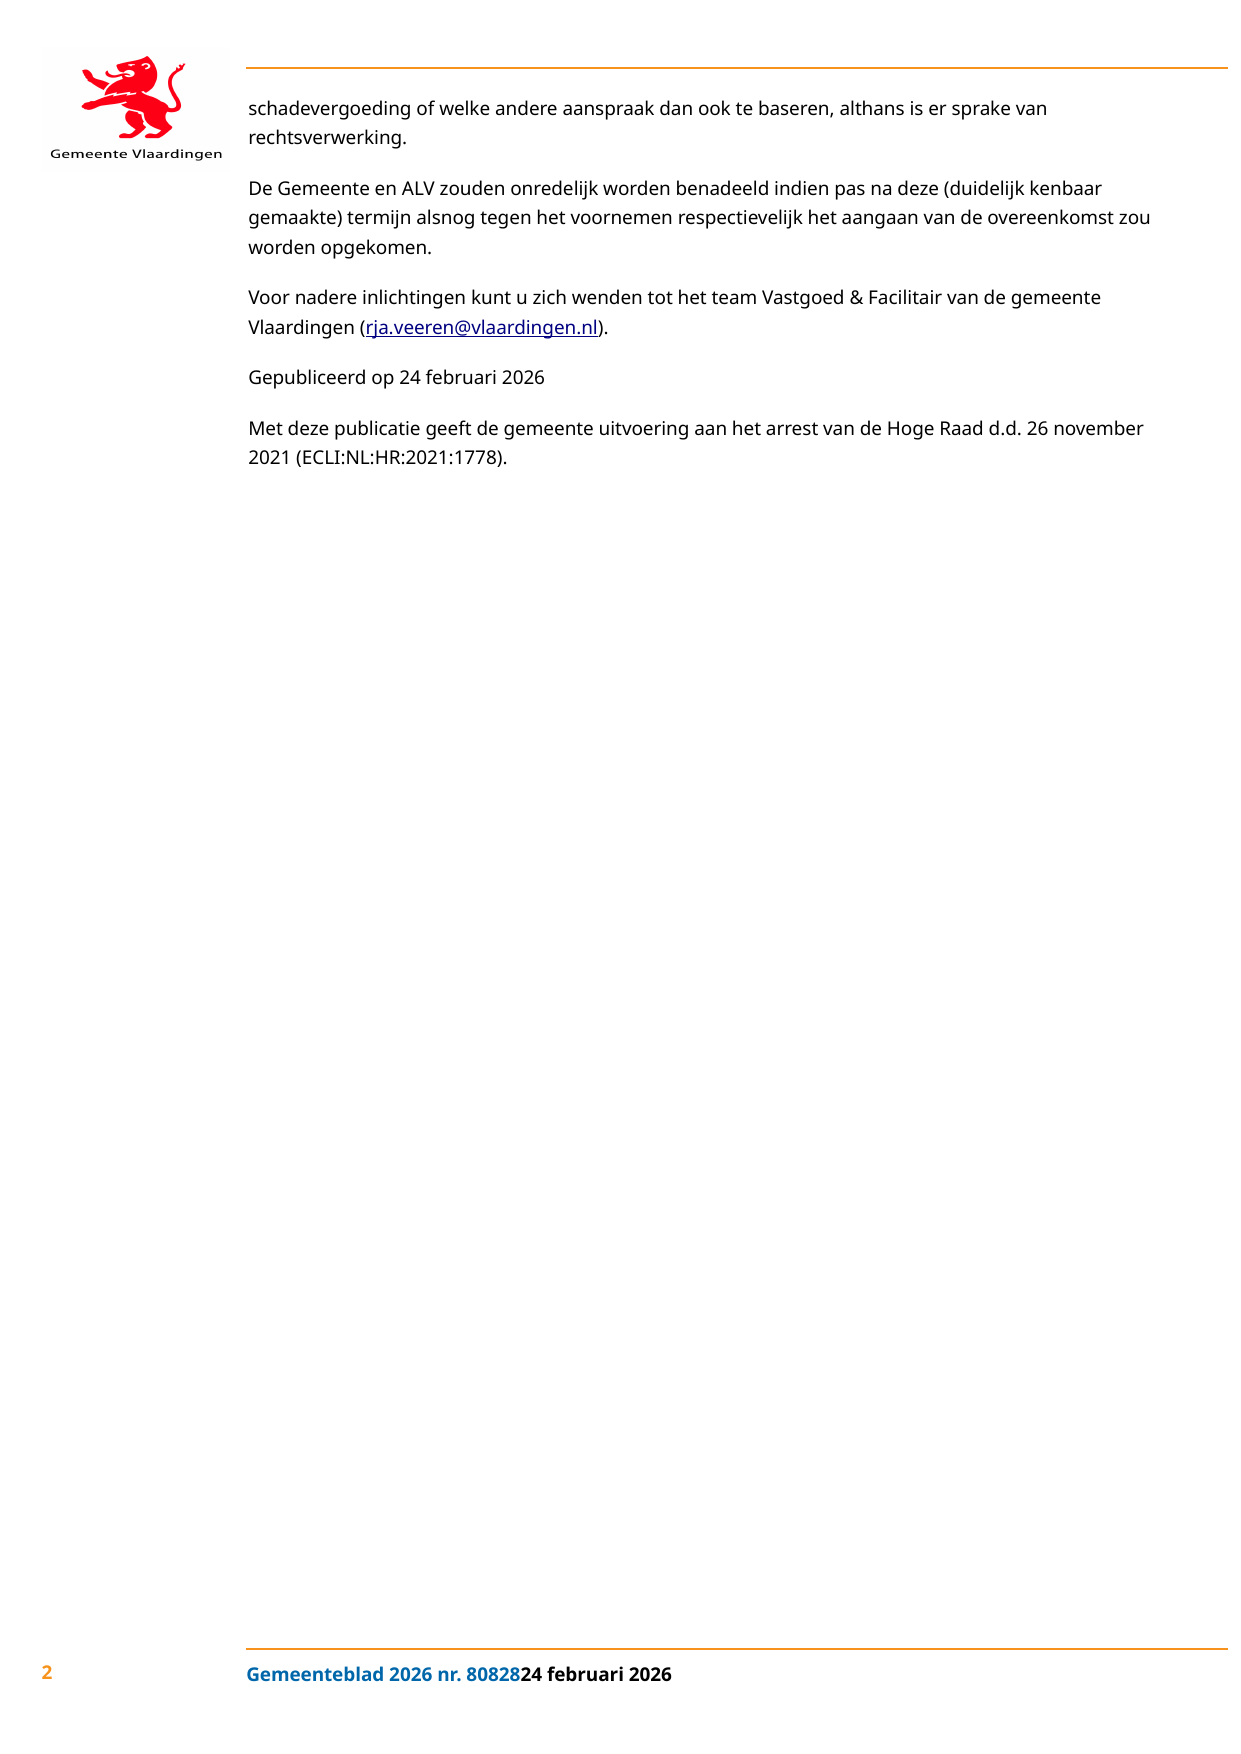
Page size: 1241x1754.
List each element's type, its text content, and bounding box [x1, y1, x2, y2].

text De Gemeente en ALV zouden onredelijk worden benadeeld indien pas na deze (duidelijk kenbaar gemaakte) termijn alsnog tegen het voornemen respectievelijk het aangaan van de overeenkomst zou worden opgekomen. [248, 175, 1152, 260]
text schadevergoeding of welke andere aanspraak dan ook te baseren, althans is er sprake van rechtsverwerking. [248, 95, 1152, 150]
text Voor nadere inlichtingen kunt u zich wenden tot het team Vastgoed & Facilitair van de gemeente Vlaardingen (rja.veeren@vlaardingen.nl). [248, 284, 1152, 340]
text Met deze publicatie geeft de gemeente uitvoering aan het arrest van de Hoge Raad d.d. 26 november 2021 (ECLI:NL:HR:2021:1778). [248, 415, 1152, 470]
text Gepubliceerd op 24 februari 2026 [248, 364, 1152, 390]
picture [41, 47, 231, 172]
